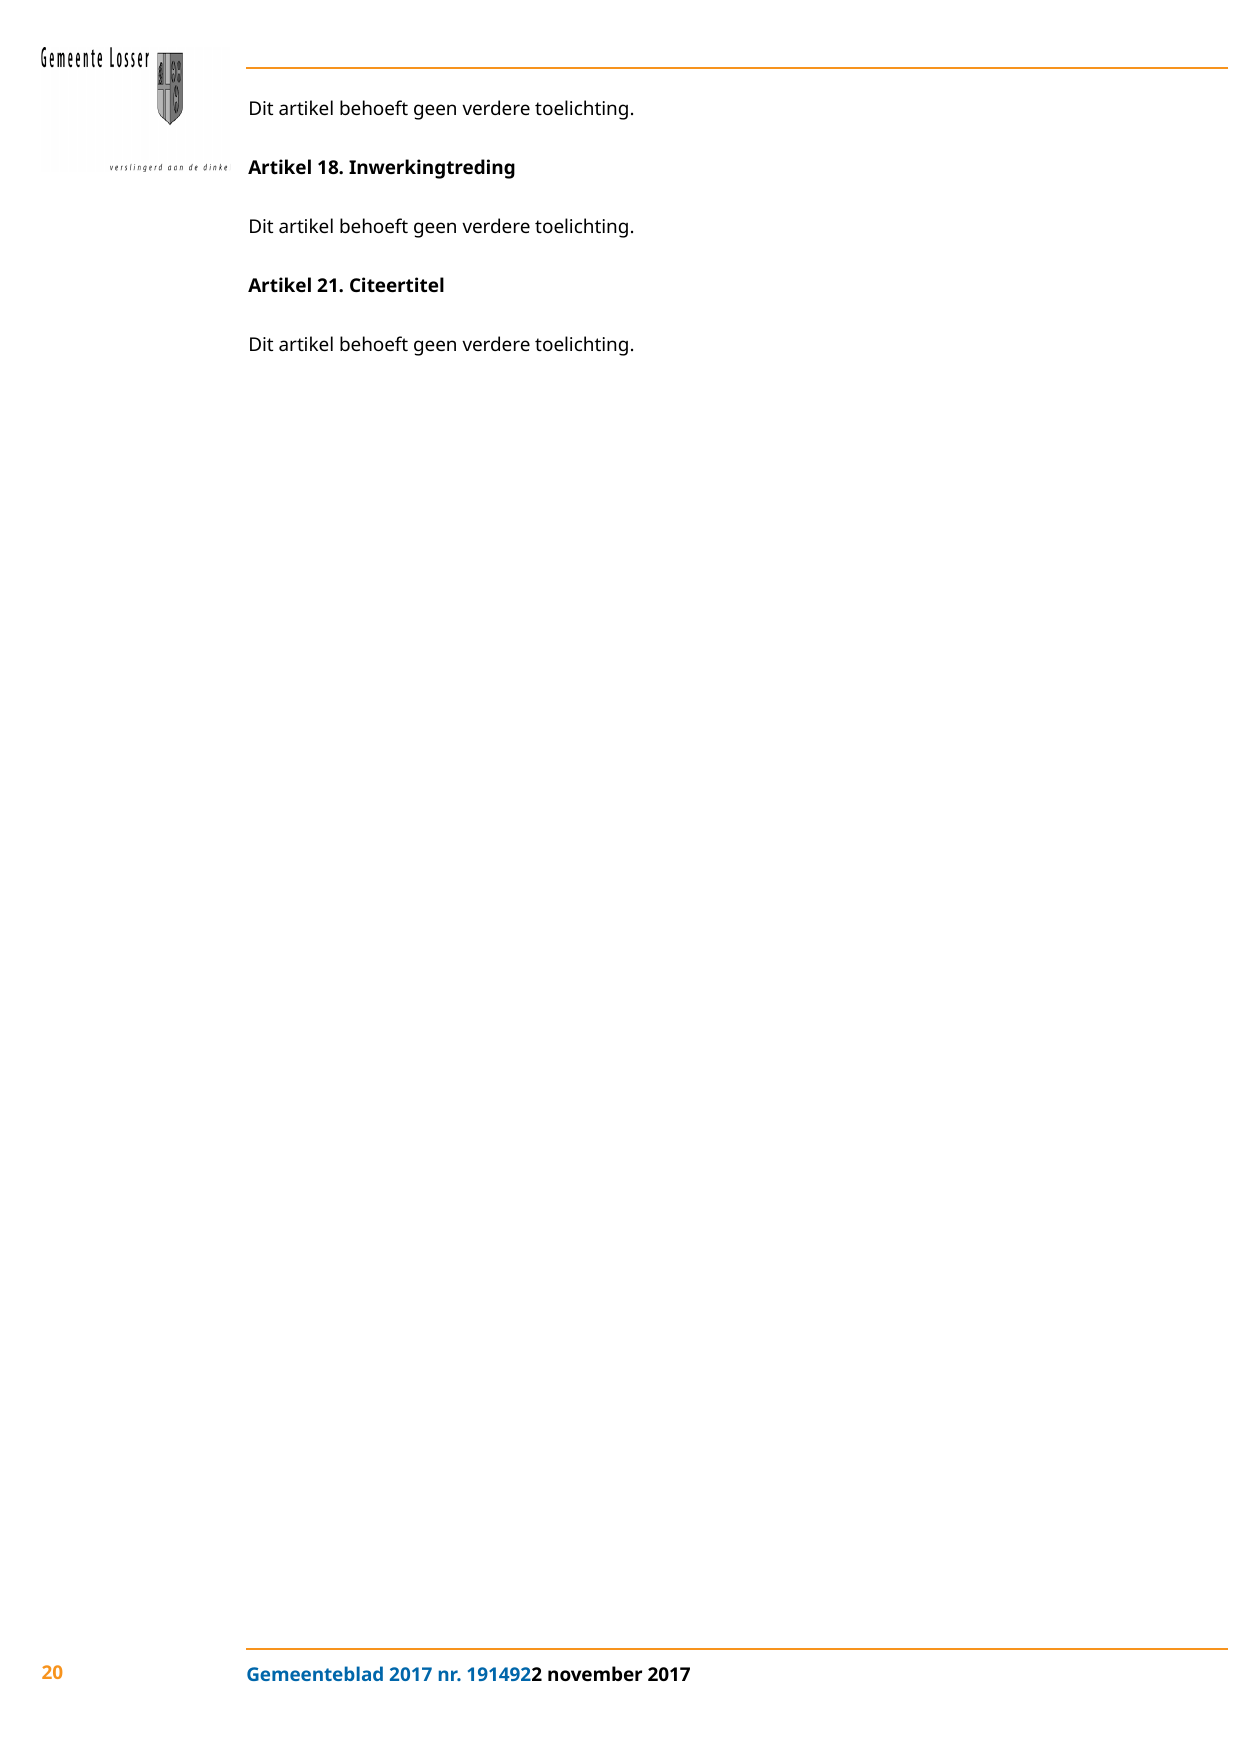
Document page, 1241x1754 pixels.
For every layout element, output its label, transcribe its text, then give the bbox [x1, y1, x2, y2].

text Dit artikel behoeft geen verdere toelichting. [248, 95, 1152, 121]
text Dit artikel behoeft geen verdere toelichting. [248, 213, 1152, 239]
picture [41, 47, 231, 172]
text Artikel 18. Inwerkingtreding [248, 154, 1152, 180]
text Dit artikel behoeft geen verdere toelichting. [248, 331, 1152, 357]
text Artikel 21. Citeertitel [248, 272, 1152, 298]
